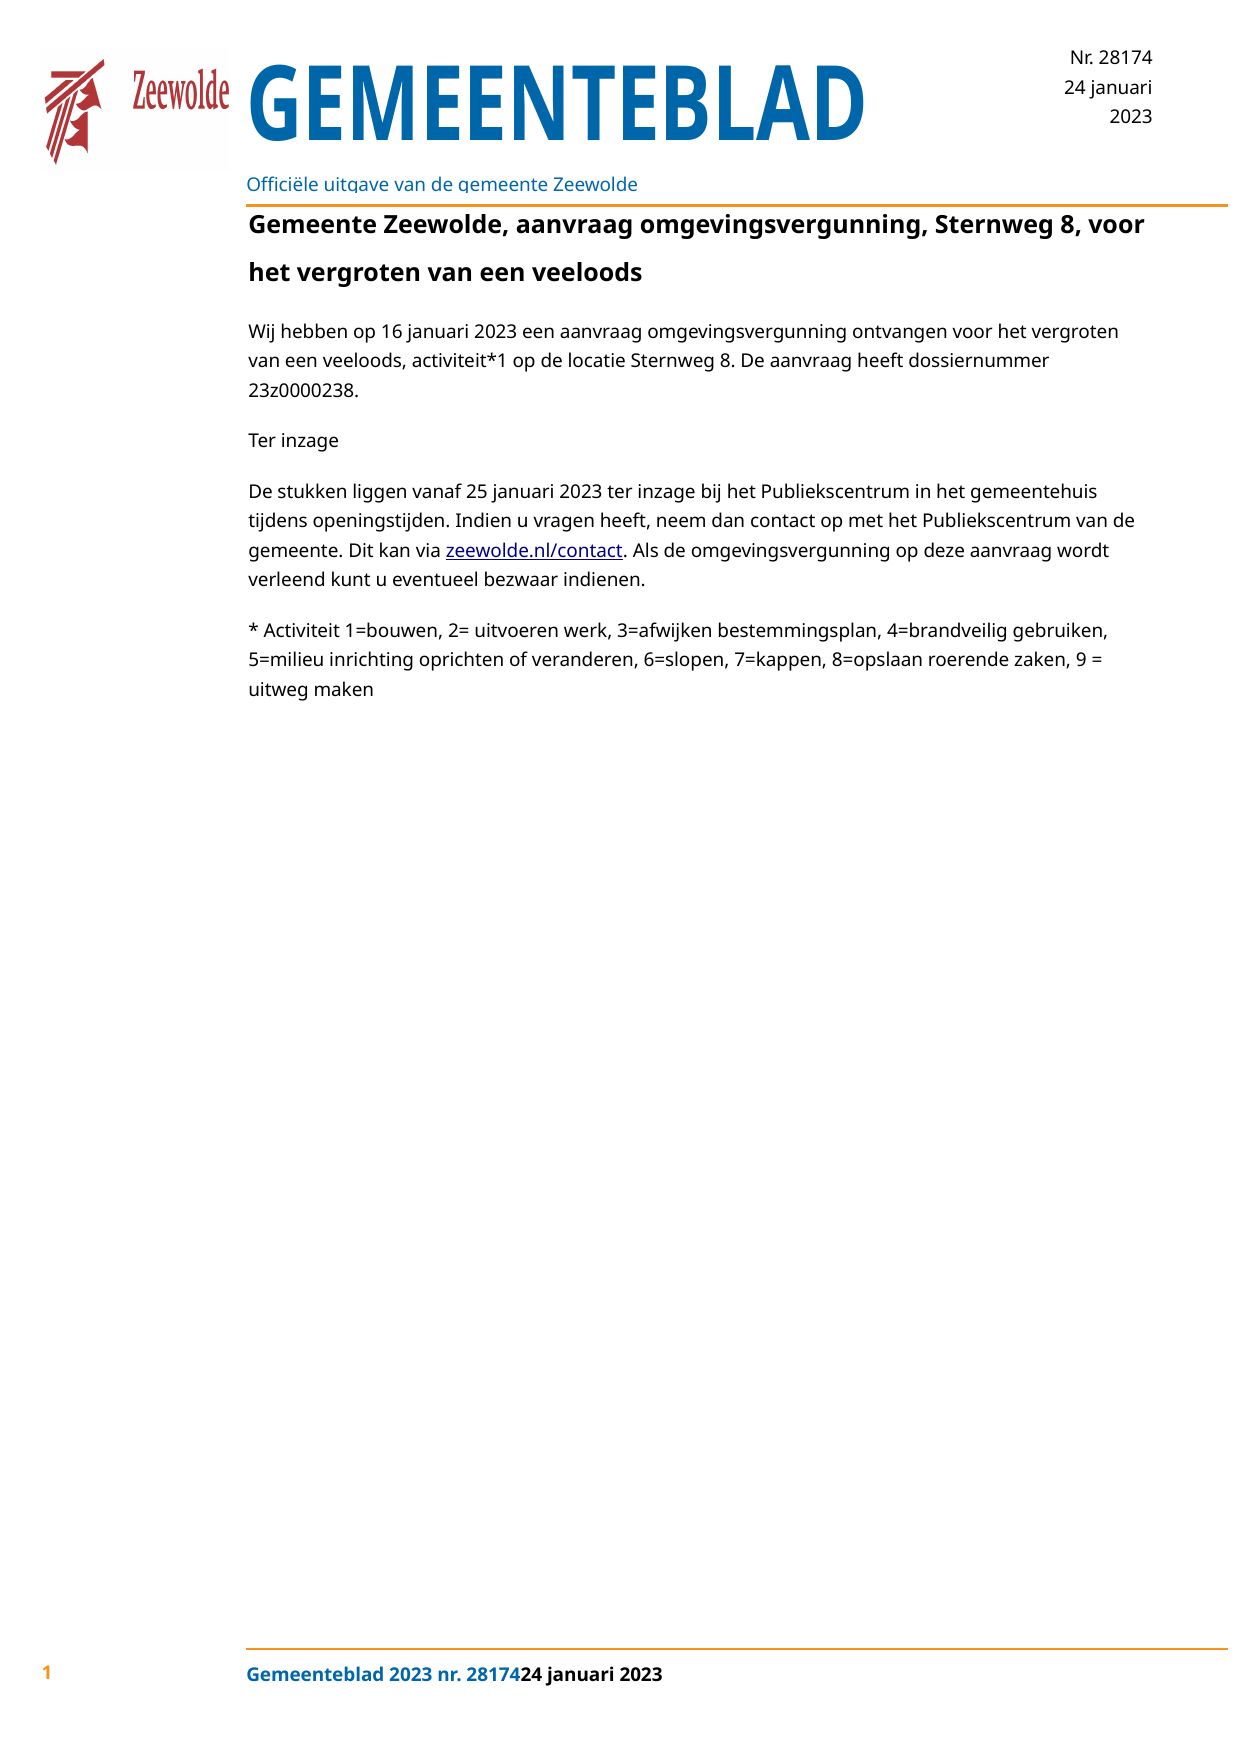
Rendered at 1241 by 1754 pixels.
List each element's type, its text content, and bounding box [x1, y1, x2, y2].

text Ter inzage [248, 427, 1152, 453]
picture [41, 47, 231, 172]
text De stukken liggen vanaf 25 januari 2023 ter inzage bij het Publiekscentrum in het gemeentehuis tijdens openingstijden. Indien u vragen heeft, neem dan contact op met het Publiekscentrum van de gemeente. Dit kan via zeewolde.nl/contact. Als de omgevingsvergunning op deze aanvraag wordt verleend kunt u eventueel bezwaar indienen. [248, 478, 1152, 592]
text * Activiteit 1=bouwen, 2= uitvoeren werk, 3=afwijken bestemmingsplan, 4=brandveilig gebruiken, 5=milieu inrichting oprichten of veranderen, 6=slopen, 7=kappen, 8=opslaan roerende zaken, 9 = uitweg maken [248, 617, 1152, 702]
text Wij hebben op 16 januari 2023 een aanvraag omgevingsvergunning ontvangen voor het vergroten van een veeloods, activiteit*1 op de locatie Sternweg 8. De aanvraag heeft dossiernummer 23z0000238. [248, 318, 1152, 403]
text Gemeente Zeewolde, aanvraag omgevingsvergunning, Sternweg 8, voor het vergroten van een veeloods [248, 207, 1152, 288]
